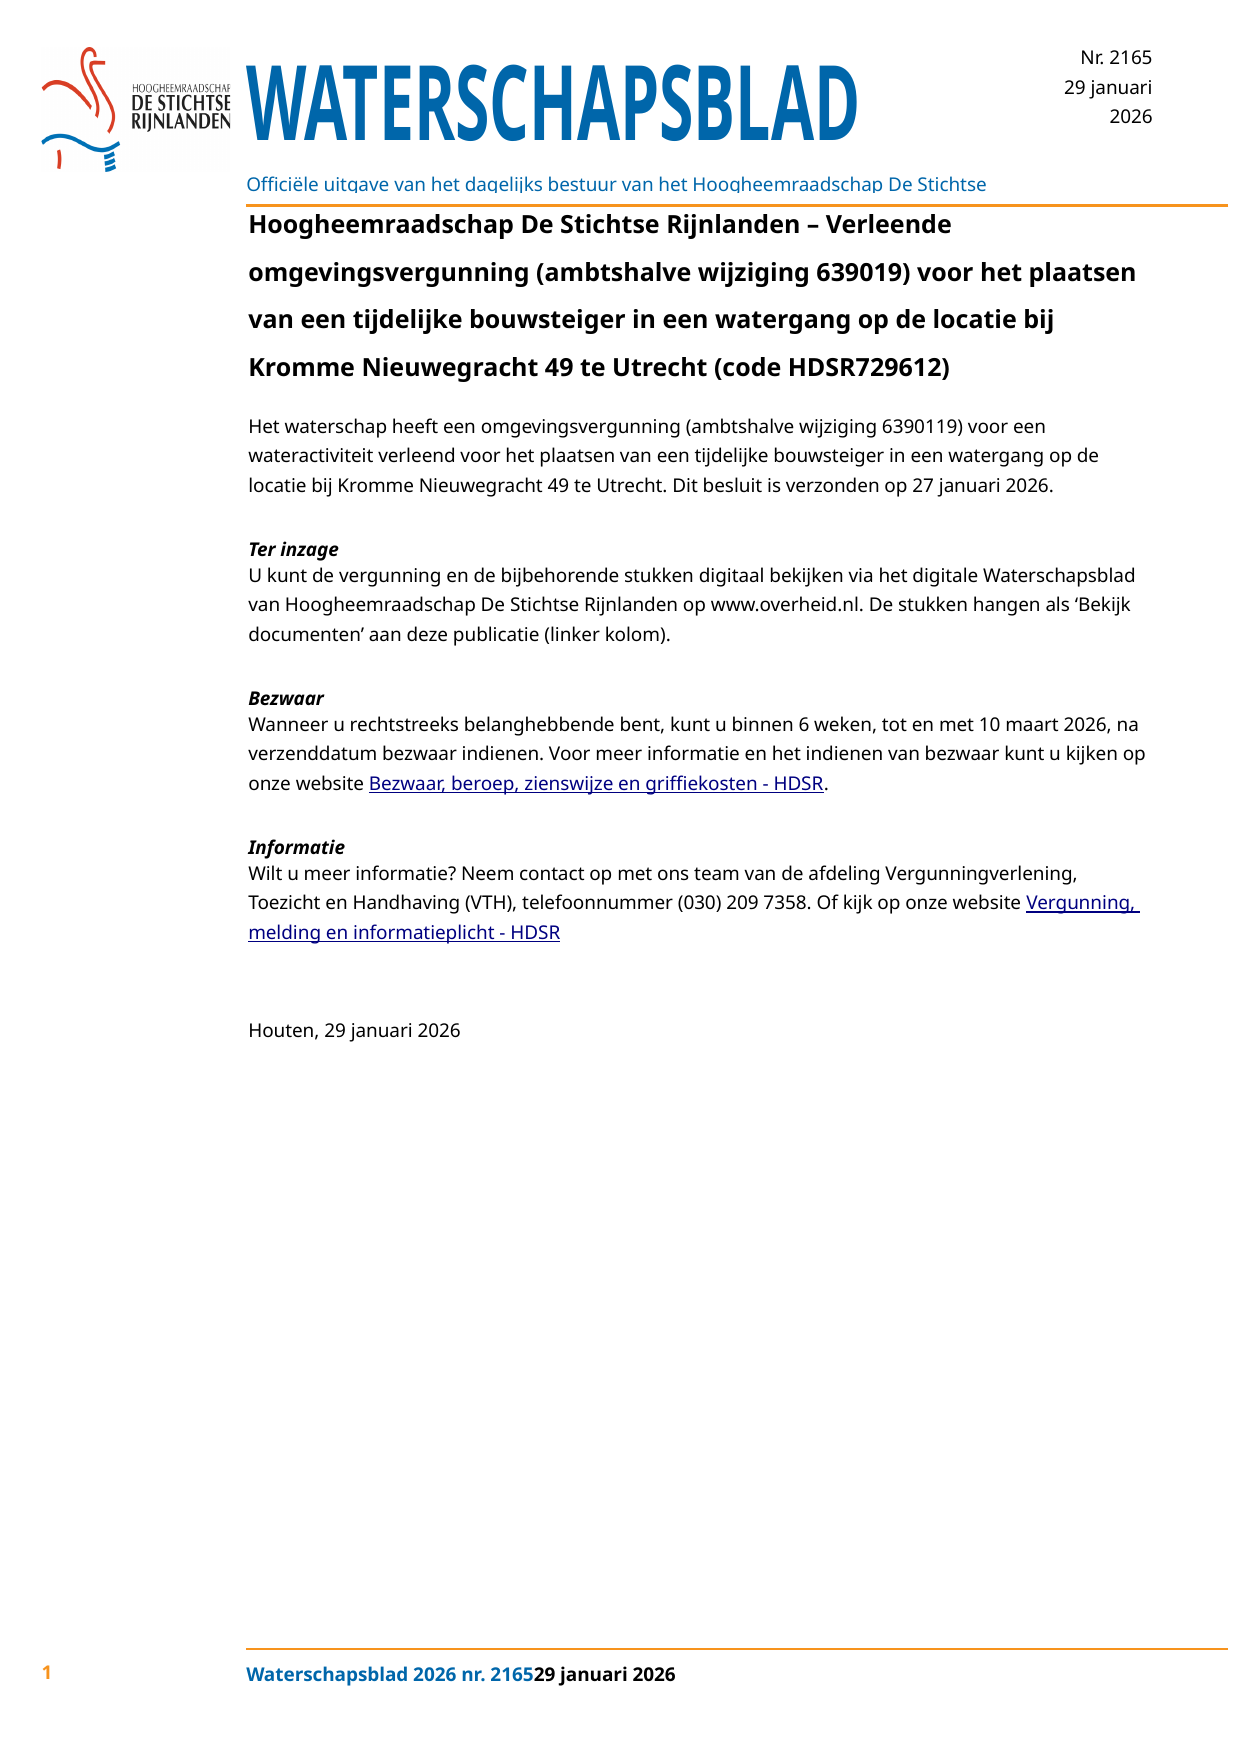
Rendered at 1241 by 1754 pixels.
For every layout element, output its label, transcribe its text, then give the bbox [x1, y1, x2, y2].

text Het waterschap heeft een omgevingsvergunning (ambtshalve wijziging 6390119) voor een wateractiviteit verleend voor het plaatsen van een tijdelijke bouwsteiger in een watergang op de locatie bij Kromme Nieuwegracht 49 te Utrecht. Dit besluit is verzonden op 27 januari 2026. [248, 413, 1152, 498]
text Houten, 29 januari 2026 [248, 1017, 1152, 1043]
text Wilt u meer informatie? Neem contact op met ons team van de afdeling Vergunningverlening, Toezicht en Handhaving (VTH), telefoonnummer (030) 209 7358. Of kijk op onze website Vergunning, melding en informatieplicht - HDSR [248, 860, 1152, 944]
picture [41, 47, 231, 172]
text Hoogheemraadschap De Stichtse Rijnlanden – Verleende omgevingsvergunning (ambtshalve wijziging 639019) voor het plaatsen van een tijdelijke bouwsteiger in een watergang op de locatie bij Kromme Nieuwegracht 49 te Utrecht (code HDSR729612) [248, 207, 1152, 384]
text U kunt de vergunning en de bijbehorende stukken digitaal bekijken via het digitale Waterschapsblad van Hoogheemraadschap De Stichtse Rijnlanden op www.overheid.nl. De stukken hangen als ‘Bekijk documenten’ aan deze publicatie (linker kolom). [248, 562, 1152, 647]
text Bezwaar [248, 685, 1152, 711]
text Ter inzage [248, 536, 1152, 562]
text Wanneer u rechtstreeks belanghebbende bent, kunt u binnen 6 weken, tot en met 10 maart 2026, na verzenddatum bezwaar indienen. Voor meer informatie en het indienen van bezwaar kunt u kijken op onze website Bezwaar, beroep, zienswijze en griffiekosten - HDSR. [248, 711, 1152, 796]
text Informatie [248, 834, 1152, 860]
